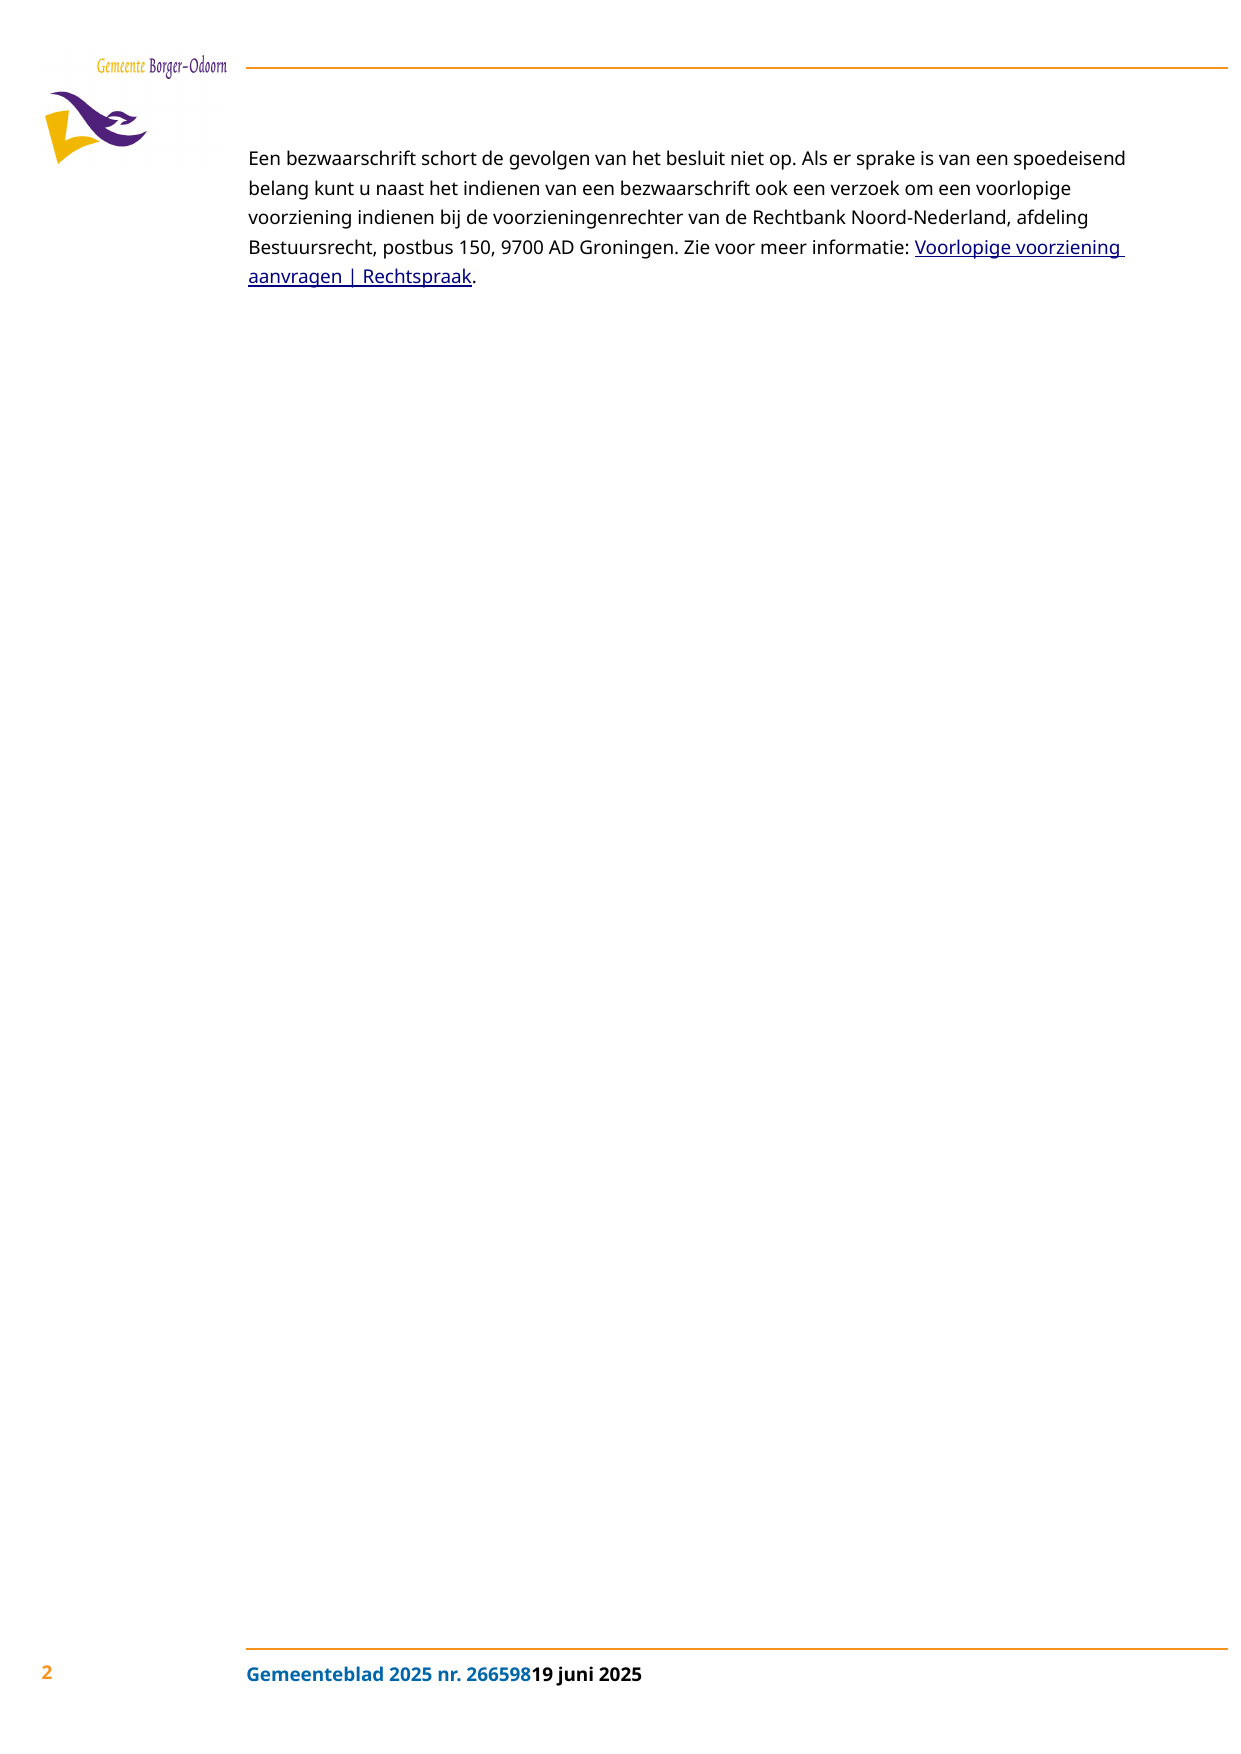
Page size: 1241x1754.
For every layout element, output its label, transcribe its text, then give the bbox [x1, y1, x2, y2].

text Een bezwaarschrift schort de gevolgen van het besluit niet op. Als er sprake is van een spoedeisend belang kunt u naast het indienen van een bezwaarschrift ook een verzoek om een voorlopige voorziening indienen bij de voorzieningenrechter van de Rechtbank Noord-Nederland, afdeling Bestuursrecht, postbus 150, 9700 AD Groningen. Zie voor meer informatie: Voorlopige voorziening aanvragen | Rechtspraak. [248, 145, 1152, 289]
picture [41, 47, 231, 172]
